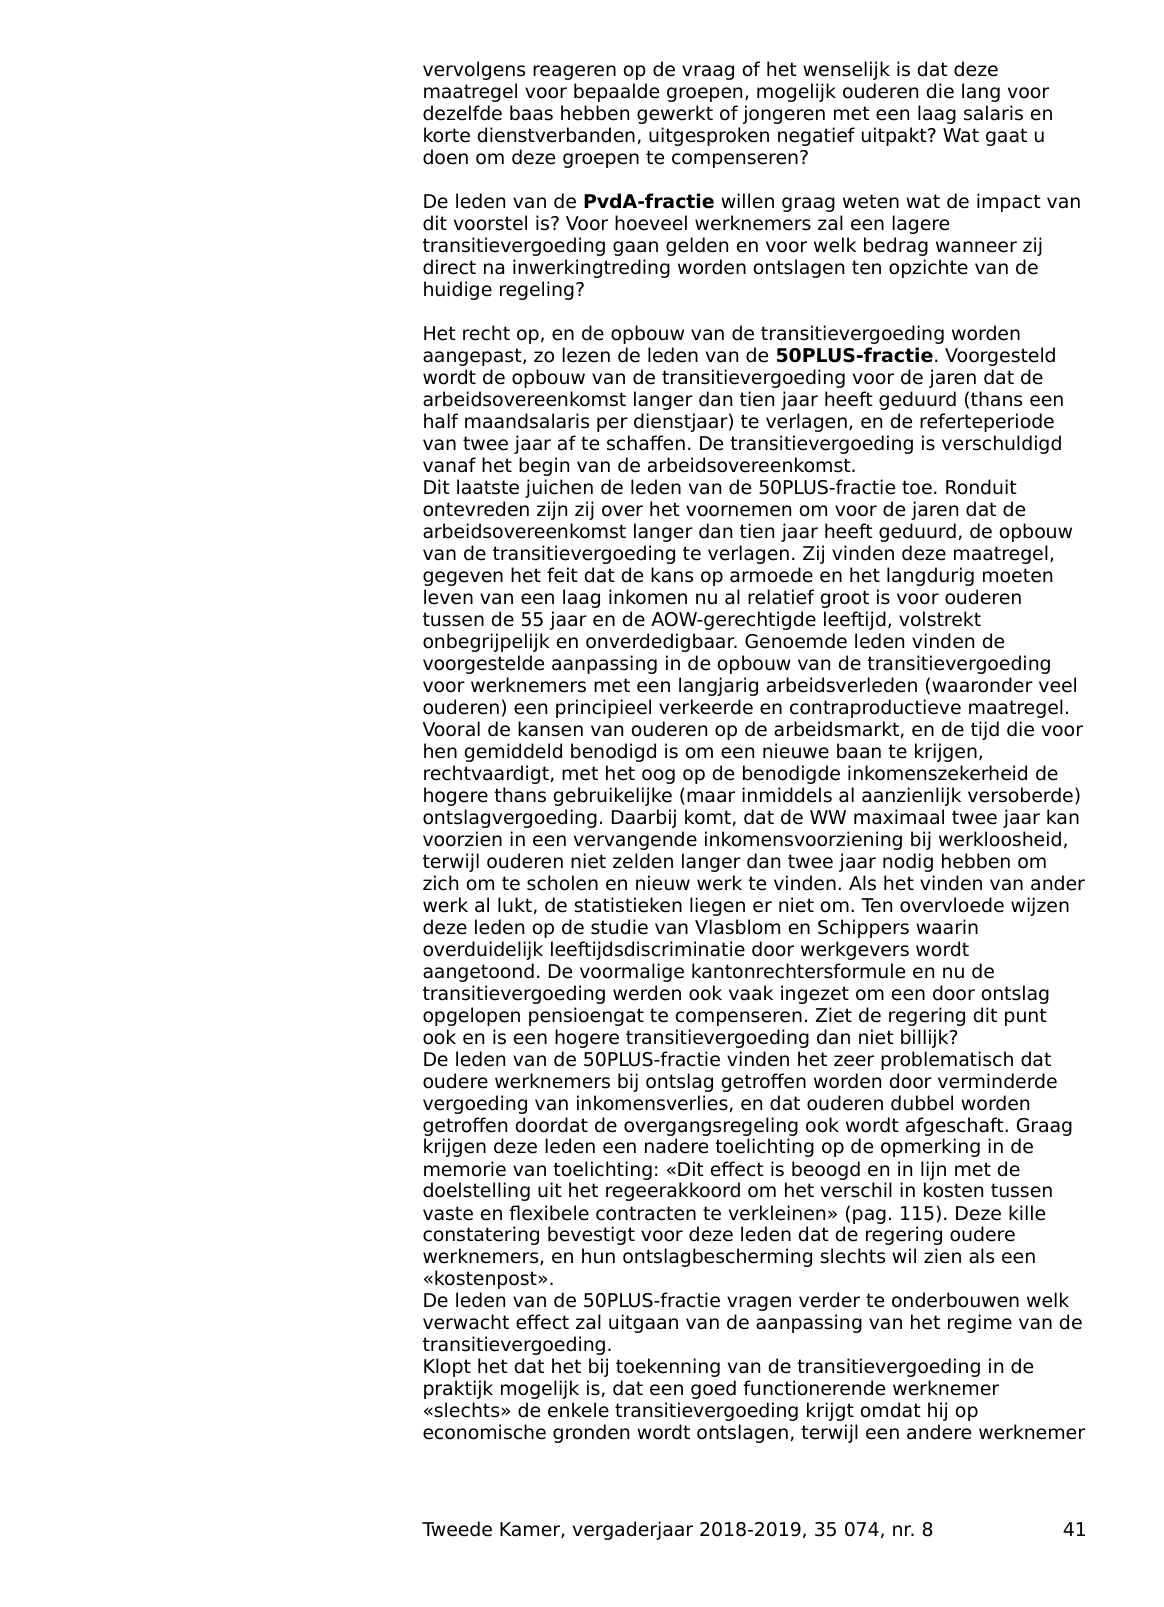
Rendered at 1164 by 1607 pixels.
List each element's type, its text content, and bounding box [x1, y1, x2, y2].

text Het recht op, en de opbouw van de transitievergoeding worden aangepast, zo lezen de leden van de 50PLUS-fractie. Voorgesteld wordt de opbouw van de transitievergoeding voor de jaren dat de arbeidsovereenkomst langer dan tien jaar heeft geduurd (thans een half maandsalaris per dienstjaar) te verlagen, en de referteperiode van twee jaar af te schaffen. De transitievergoeding is verschuldigd vanaf het begin van de arbeidsovereenkomst. [422, 323, 1087, 477]
text Dit laatste juichen de leden van de 50PLUS-fractie toe. Ronduit ontevreden zijn zij over het voornemen om voor de jaren dat de arbeidsovereenkomst langer dan tien jaar heeft geduurd, de opbouw van de transitievergoeding te verlagen. Zij vinden deze maatregel, gegeven het feit dat de kans op armoede en het langdurig moeten leven van een laag inkomen nu al relatief groot is voor ouderen tussen de 55 jaar en de AOW-gerechtigde leeftijd, volstrekt onbegrijpelijk en onverdedigbaar. Genoemde leden vinden de voorgestelde aanpassing in de opbouw van de transitievergoeding voor werknemers met een langjarig arbeidsverleden (waaronder veel ouderen) een principieel verkeerde en contraproductieve maatregel. [422, 477, 1087, 719]
text De leden van de 50PLUS-fractie vinden het zeer problematisch dat oudere werknemers bij ontslag getroffen worden door verminderde vergoeding van inkomensverlies, en dat ouderen dubbel worden getroffen doordat de overgangsregeling ook wordt afgeschaft. Graag krijgen deze leden een nadere toelichting op de opmerking in de memorie van toelichting: «Dit effect is beoogd en in lijn met de doelstelling uit het regeerakkoord om het verschil in kosten tussen vaste en flexibele contracten te verkleinen» (pag. 115). Deze kille constatering bevestigt voor deze leden dat de regering oudere werknemers, en hun ontslagbescherming slechts wil zien als een «kostenpost». [422, 1048, 1087, 1290]
text De leden van de 50PLUS-fractie vragen verder te onderbouwen welk verwacht effect zal uitgaan van de aanpassing van het regime van de transitievergoeding. [422, 1290, 1087, 1356]
text vervolgens reageren op de vraag of het wenselijk is dat deze maatregel voor bepaalde groepen, mogelijk ouderen die lang voor dezelfde baas hebben gewerkt of jongeren met een laag salaris en korte dienstverbanden, uitgesproken negatief uitpakt? Wat gaat u doen om deze groepen te compenseren? [422, 59, 1087, 169]
text De leden van de PvdA-fractie willen graag weten wat de impact van dit voorstel is? Voor hoeveel werknemers zal een lagere transitievergoeding gaan gelden en voor welk bedrag wanneer zij direct na inwerkingtreding worden ontslagen ten opzichte van de huidige regeling? [422, 191, 1087, 301]
text Klopt het dat het bij toekenning van de transitievergoeding in de praktijk mogelijk is, dat een goed functionerende werknemer «slechts» de enkele transitievergoeding krijgt omdat hij op economische gronden wordt ontslagen, terwijl een andere werknemer [422, 1356, 1087, 1444]
text Vooral de kansen van ouderen op de arbeidsmarkt, en de tijd die voor hen gemiddeld benodigd is om een nieuwe baan te krijgen, rechtvaardigt, met het oog op de benodigde inkomenszekerheid de hogere thans gebruikelijke (maar inmiddels al aanzienlijk versoberde) ontslagvergoeding. Daarbij komt, dat de WW maximaal twee jaar kan voorzien in een vervangende inkomensvoorziening bij werkloosheid, terwijl ouderen niet zelden langer dan twee jaar nodig hebben om zich om te scholen en nieuw werk te vinden. Als het vinden van ander werk al lukt, de statistieken liegen er niet om. Ten overvloede wijzen deze leden op de studie van Vlasblom en Schippers waarin overduidelijk leeftijdsdiscriminatie door werkgevers wordt aangetoond. De voormalige kantonrechtersformule en nu de transitievergoeding werden ook vaak ingezet om een door ontslag opgelopen pensioengat te compenseren. Ziet de regering dit punt ook en is een hogere transitievergoeding dan niet billijk? [422, 719, 1087, 1048]
